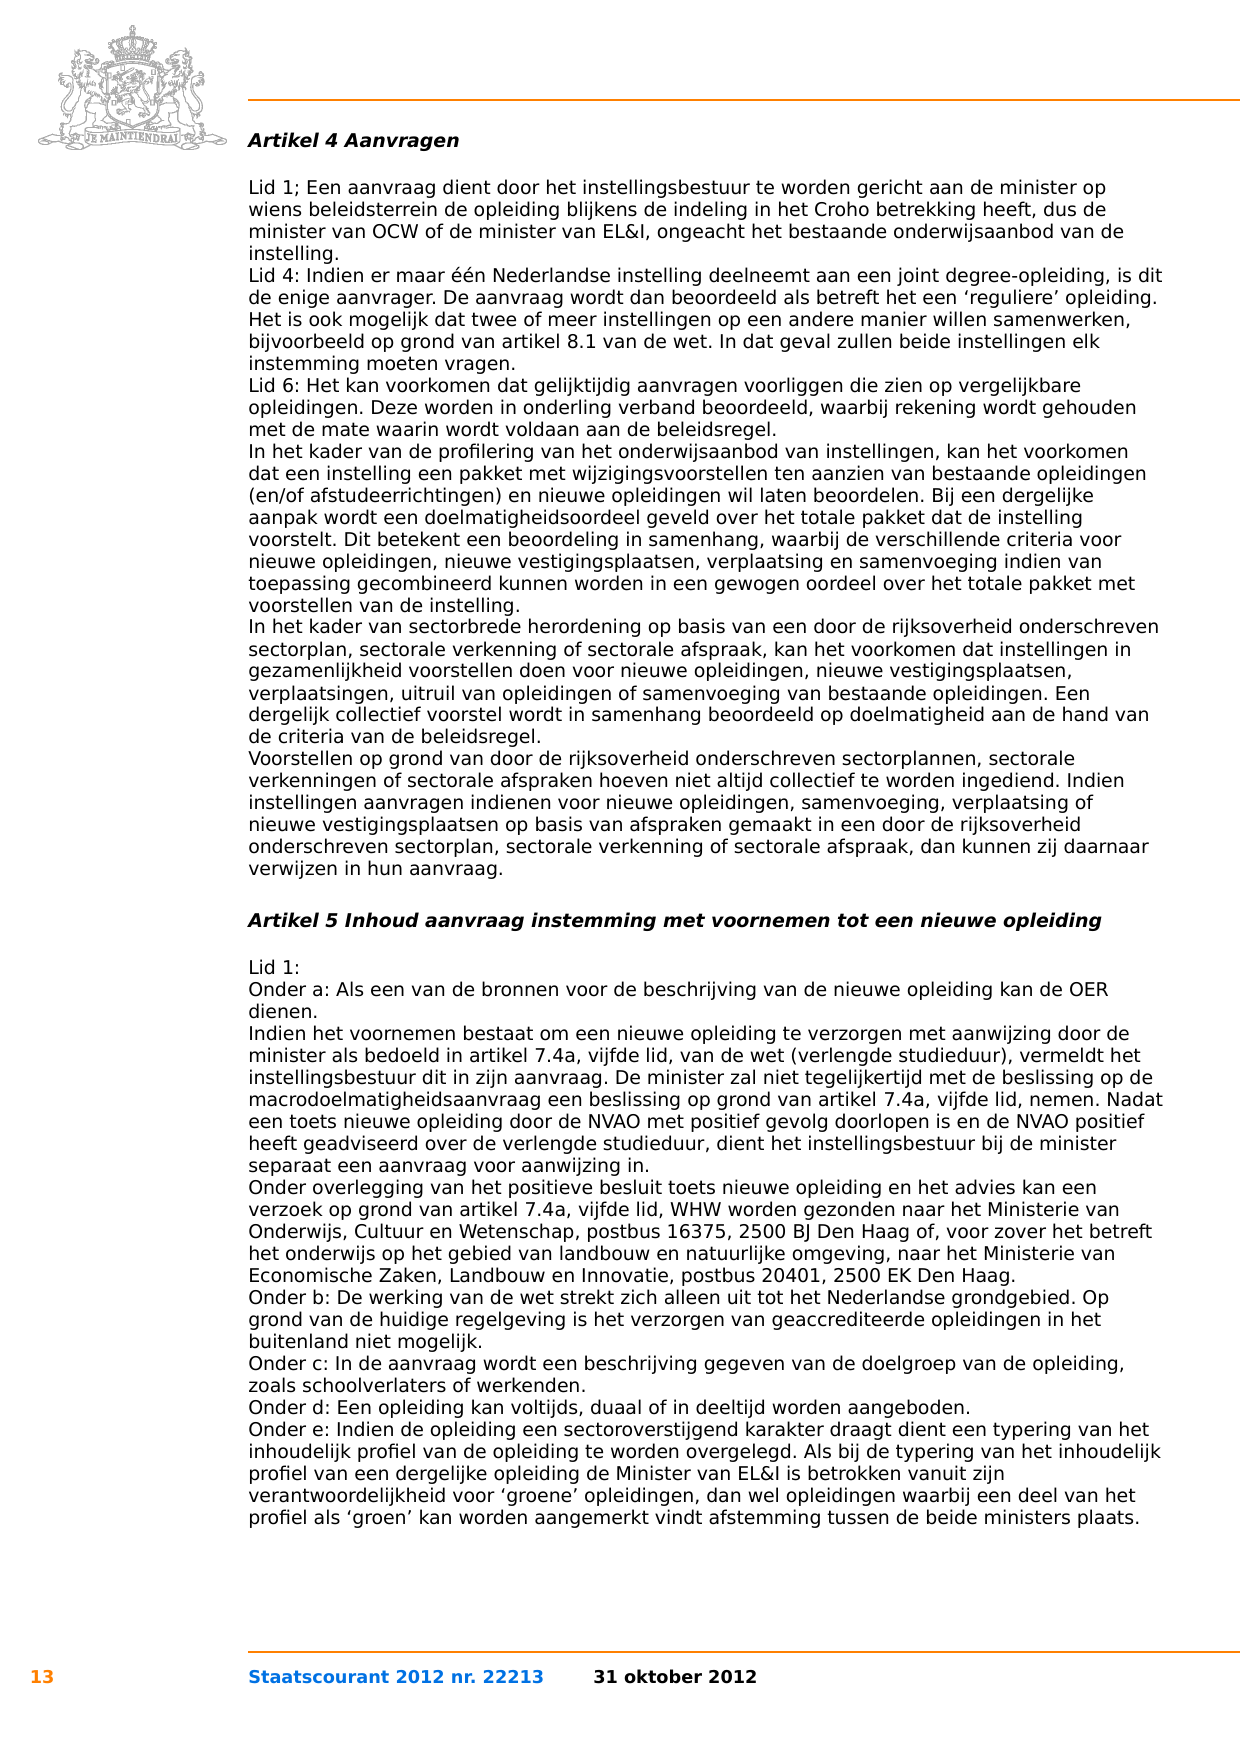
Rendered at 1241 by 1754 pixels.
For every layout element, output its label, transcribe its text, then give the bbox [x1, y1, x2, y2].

text Lid 6: Het kan voorkomen dat gelijktijdig aanvragen voorliggen die zien op vergelijkbare opleidingen. Deze worden in onderling verband beoordeeld, waarbij rekening wordt gehouden met de mate waarin wordt voldaan aan de beleidsregel. [248, 375, 1163, 441]
text Onder c: In de aanvraag wordt een beschrijving gegeven van de doelgroep van de opleiding, zoals schoolverlaters of werkenden. [248, 1353, 1163, 1397]
text Onder e: Indien de opleiding een sectoroverstijgend karakter draagt dient een typering van het inhoudelijk profiel van de opleiding te worden overgelegd. Als bij de typering van het inhoudelijk profiel van een dergelijke opleiding de Minister van EL&I is betrokken vanuit zijn verantwoordelijkheid voor ‘groene’ opleidingen, dan wel opleidingen waarbij een deel van het profiel als ‘groen’ kan worden aangemerkt vindt afstemming tussen de beide ministers plaats. [248, 1419, 1163, 1529]
text Onder overlegging van het positieve besluit toets nieuwe opleiding en het advies kan een verzoek op grond van artikel 7.4a, vijfde lid, WHW worden gezonden naar het Ministerie van Onderwijs, Cultuur en Wetenschap, postbus 16375, 2500 BJ Den Haag of, voor zover het betreft het onderwijs op het gebied van landbouw en natuurlijke omgeving, naar het Ministerie van Economische Zaken, Landbouw en Innovatie, postbus 20401, 2500 EK Den Haag. [248, 1177, 1163, 1287]
text Het is ook mogelijk dat twee of meer instellingen op een andere manier willen samenwerken, bijvoorbeeld op grond van artikel 8.1 van de wet. In dat geval zullen beide instellingen elk instemming moeten vragen. [248, 309, 1163, 375]
text Indien het voornemen bestaat om een nieuwe opleiding te verzorgen met aanwijzing door de minister als bedoeld in artikel 7.4a, vijfde lid, van de wet (verlengde studieduur), vermeldt het instellingsbestuur dit in zijn aanvraag. De minister zal niet tegelijkertijd met de beslissing op de macrodoelmatigheidsaanvraag een beslissing op grond van artikel 7.4a, vijfde lid, nemen. Nadat een toets nieuwe opleiding door de NVAO met positief gevolg doorlopen is en de NVAO positief heeft geadviseerd over de verlengde studieduur, dient het instellingsbestuur bij de minister separaat een aanvraag voor aanwijzing in. [248, 1023, 1163, 1177]
picture [38, 25, 227, 150]
text Lid 4: Indien er maar één Nederlandse instelling deelneemt aan een joint degree-opleiding, is dit de enige aanvrager. De aanvraag wordt dan beoordeeld als betreft het een ‘reguliere’ opleiding. [248, 265, 1163, 309]
text In het kader van de profilering van het onderwijsaanbod van instellingen, kan het voorkomen dat een instelling een pakket met wijzigingsvoorstellen ten aanzien van bestaande opleidingen (en/of afstudeerrichtingen) en nieuwe opleidingen wil laten beoordelen. Bij een dergelijke aanpak wordt een doelmatigheidsoordeel geveld over het totale pakket dat de instelling voorstelt. Dit betekent een beoordeling in samenhang, waarbij de verschillende criteria voor nieuwe opleidingen, nieuwe vestigingsplaatsen, verplaatsing en samenvoeging indien van toepassing gecombineerd kunnen worden in een gewogen oordeel over het totale pakket met voorstellen van de instelling. [248, 441, 1163, 616]
text Onder d: Een opleiding kan voltijds, duaal of in deeltijd worden aangeboden. [248, 1397, 1163, 1419]
text Onder b: De werking van de wet strekt zich alleen uit tot het Nederlandse grondgebied. Op grond van de huidige regelgeving is het verzorgen van geaccrediteerde opleidingen in het buitenland niet mogelijk. [248, 1287, 1163, 1353]
text In het kader van sectorbrede herordening op basis van een door de rijksoverheid onderschreven sectorplan, sectorale verkenning of sectorale afspraak, kan het voorkomen dat instellingen in gezamenlijkheid voorstellen doen voor nieuwe opleidingen, nieuwe vestigingsplaatsen, verplaatsingen, uitruil van opleidingen of samenvoeging van bestaande opleidingen. Een dergelijk collectief voorstel wordt in samenhang beoordeeld op doelmatigheid aan de hand van de criteria van de beleidsregel. [248, 616, 1163, 748]
text Voorstellen op grond van door de rijksoverheid onderschreven sectorplannen, sectorale verkenningen of sectorale afspraken hoeven niet altijd collectief te worden ingediend. Indien instellingen aanvragen indienen voor nieuwe opleidingen, samenvoeging, verplaatsing of nieuwe vestigingsplaatsen op basis van afspraken gemaakt in een door de rijksoverheid onderschreven sectorplan, sectorale verkenning of sectorale afspraak, dan kunnen zij daarnaar verwijzen in hun aanvraag. [248, 748, 1163, 880]
text Lid 1: [248, 957, 1163, 979]
subtitle Artikel 5 Inhoud aanvraag instemming met voornemen tot een nieuwe opleiding [248, 910, 1163, 932]
subtitle Artikel 4 Aanvragen [248, 130, 1163, 152]
text Onder a: Als een van de bronnen voor de beschrijving van de nieuwe opleiding kan de OER dienen. [248, 979, 1163, 1023]
text Lid 1; Een aanvraag dient door het instellingsbestuur te worden gericht aan de minister op wiens beleidsterrein de opleiding blijkens de indeling in het Croho betrekking heeft, dus de minister van OCW of de minister van EL&I, ongeacht het bestaande onderwijsaanbod van de instelling. [248, 177, 1163, 265]
